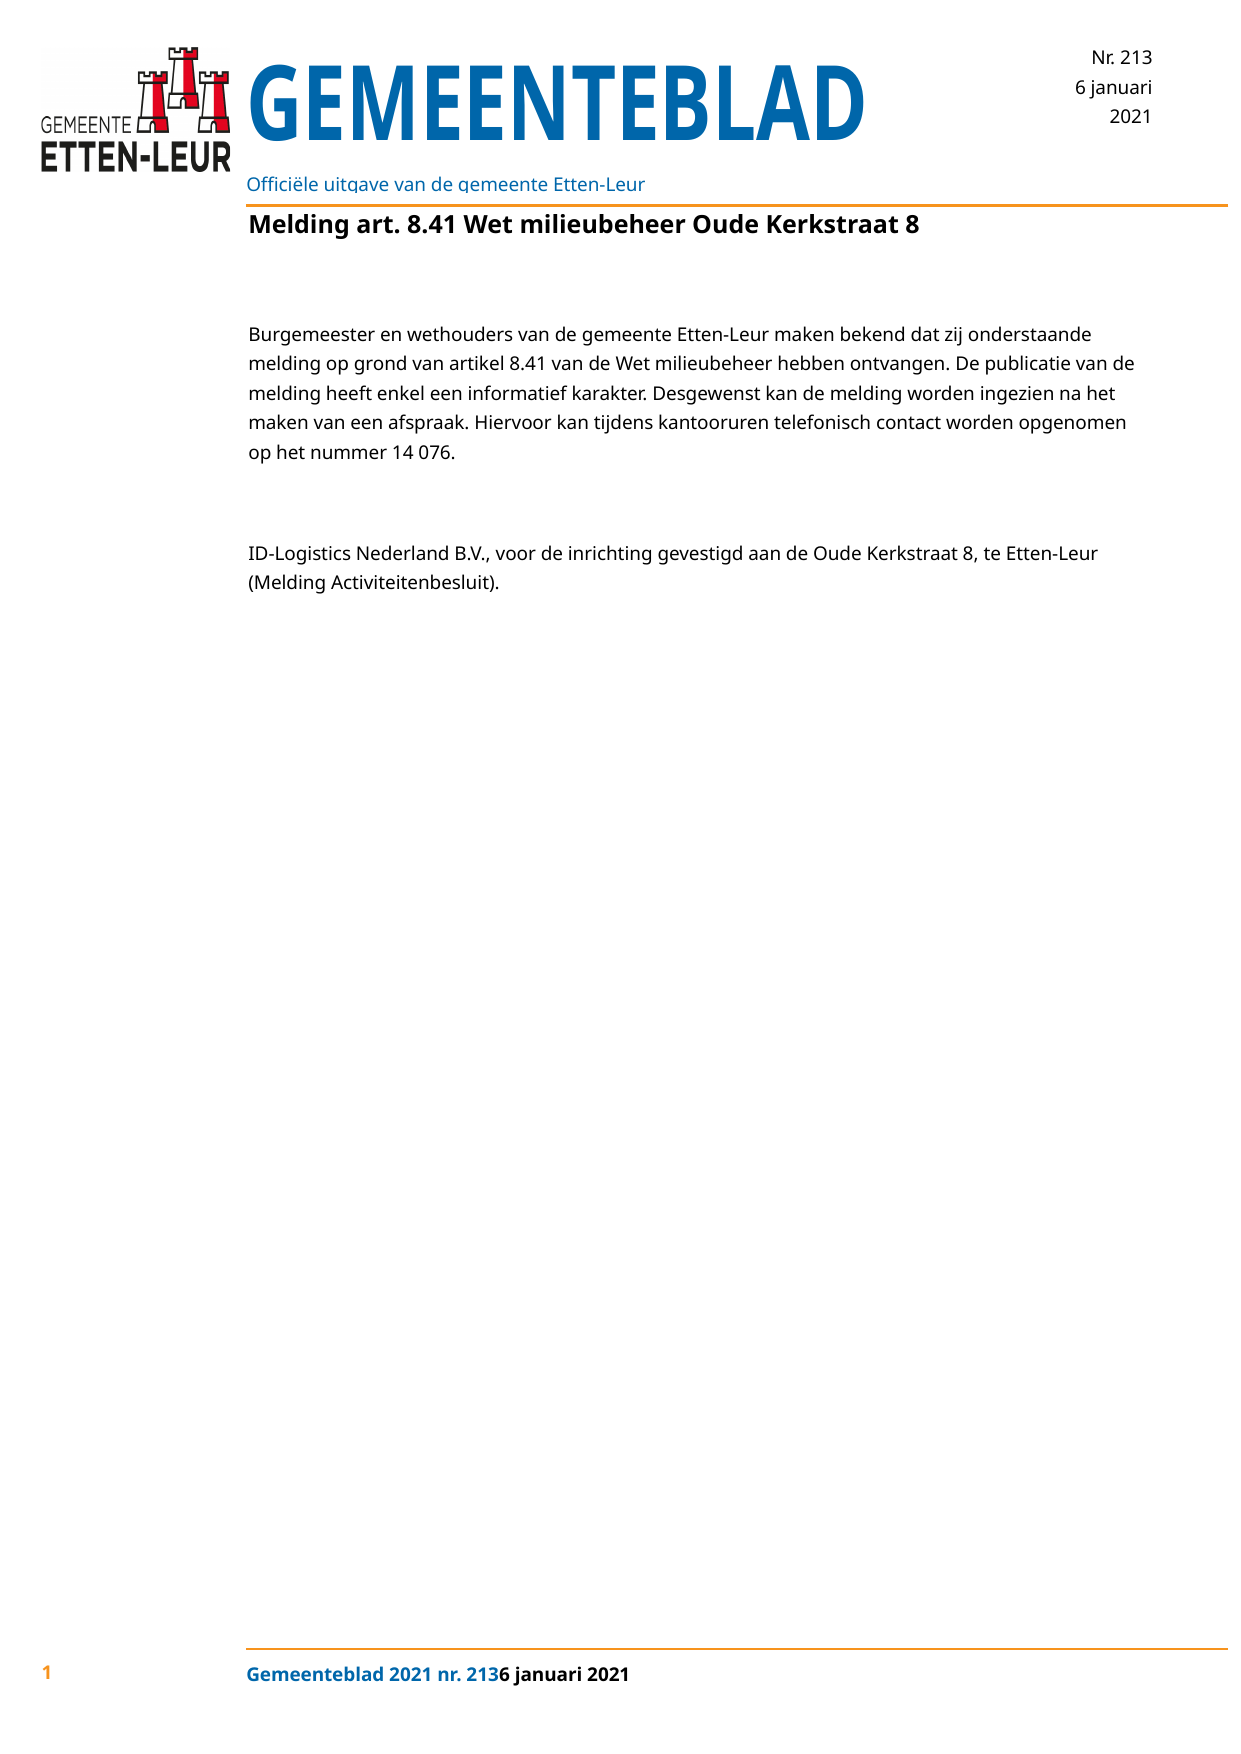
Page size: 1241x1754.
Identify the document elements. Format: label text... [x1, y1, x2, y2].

text Melding art. 8.41 Wet milieubeheer Oude Kerkstraat 8 [248, 207, 1152, 241]
text ID-Logistics Nederland B.V., voor de inrichting gevestigd aan de Oude Kerkstraat 8, te Etten-Leur (Melding Activiteitenbesluit). [248, 540, 1152, 595]
picture [41, 47, 231, 172]
text Burgemeester en wethouders van de gemeente Etten-Leur maken bekend dat zij onderstaande melding op grond van artikel 8.41 van de Wet milieubeheer hebben ontvangen. De publicatie van de melding heeft enkel een informatief karakter. Desgewenst kan de melding worden ingezien na het maken van een afspraak. Hiervoor kan tijdens kantooruren telefonisch contact worden opgenomen op het nummer 14 076. [248, 321, 1152, 465]
